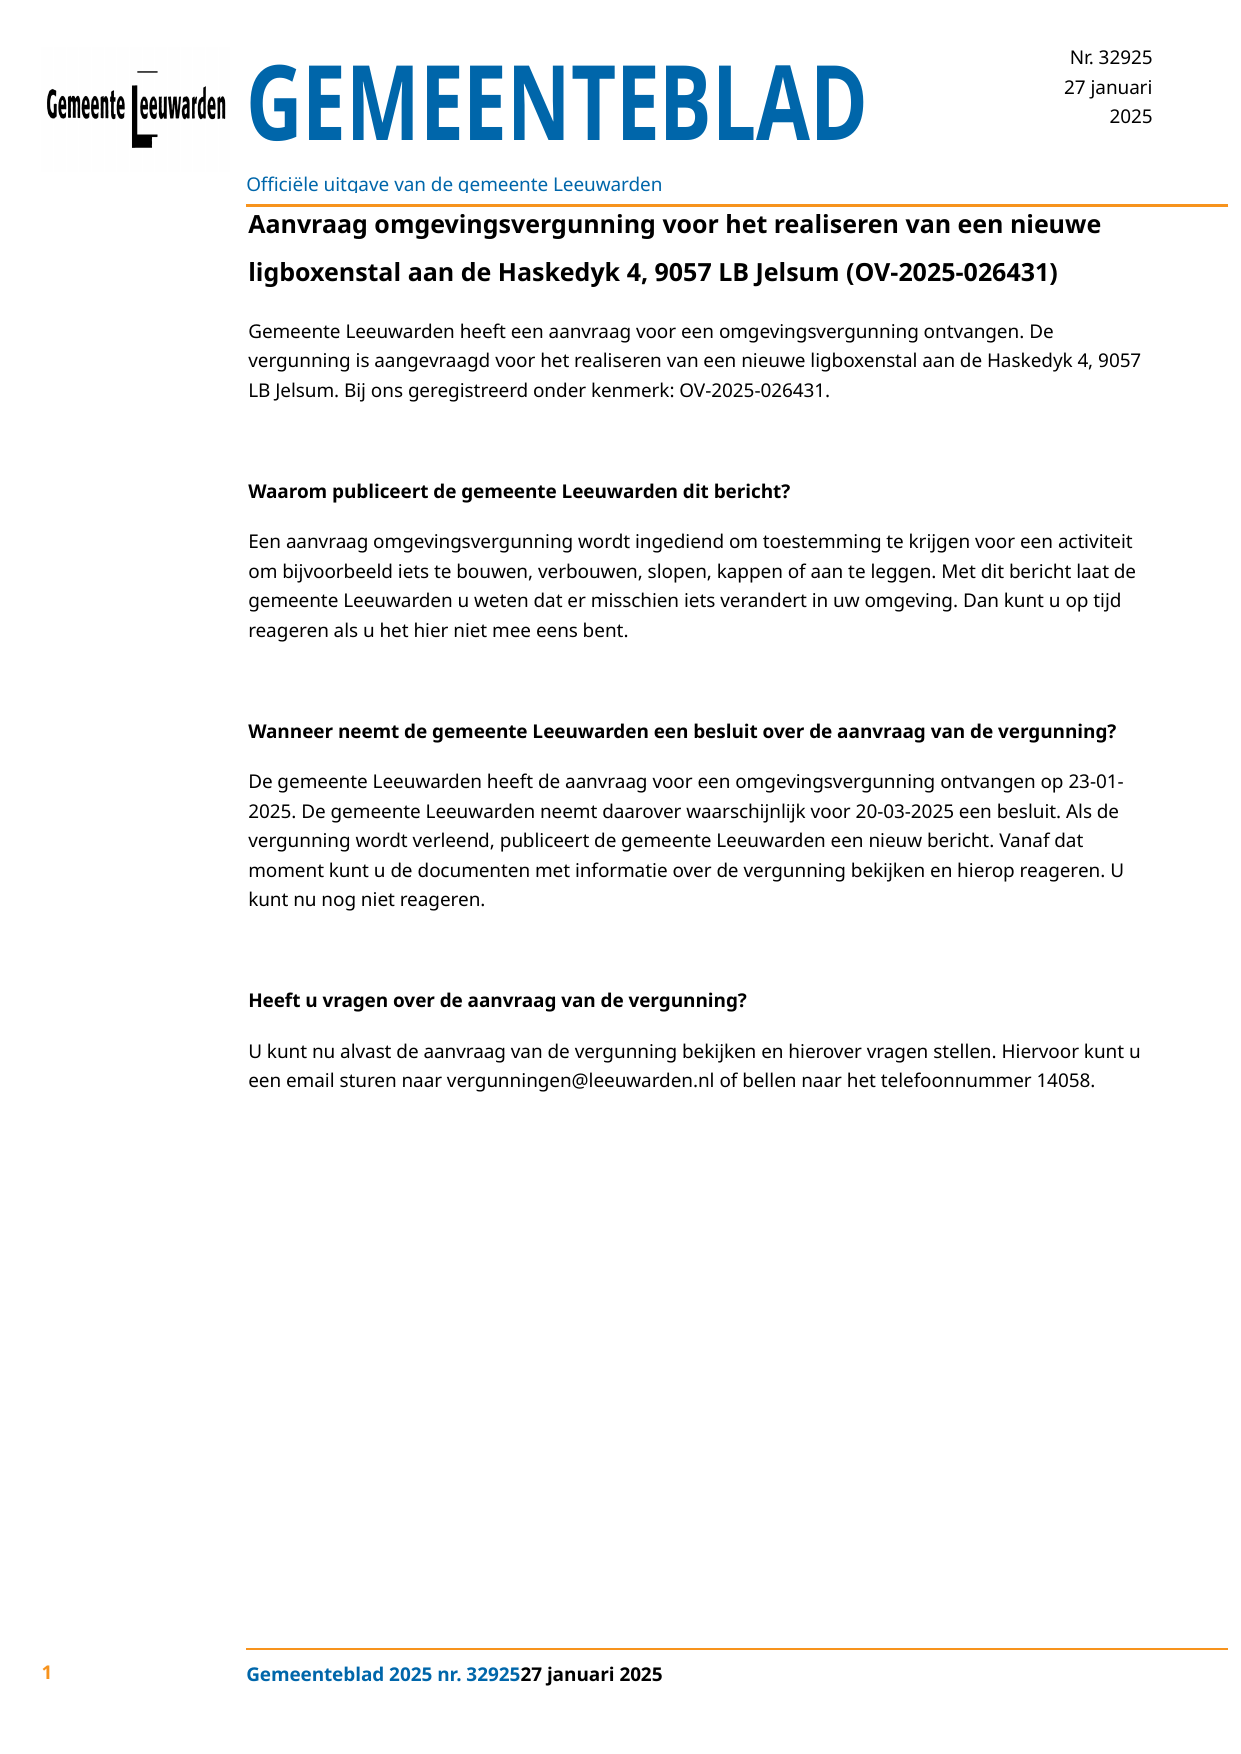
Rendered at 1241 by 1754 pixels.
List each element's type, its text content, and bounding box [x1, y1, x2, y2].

text Een aanvraag omgevingsvergunning wordt ingediend om toestemming te krijgen voor een activiteit om bijvoorbeeld iets te bouwen, verbouwen, slopen, kappen of aan te leggen. Met dit bericht laat de gemeente Leeuwarden u weten dat er misschien iets verandert in uw omgeving. Dan kunt u op tijd reageren als u het hier niet mee eens bent. [248, 528, 1152, 643]
text U kunt nu alvast de aanvraag van de vergunning bekijken en hierover vragen stellen. Hiervoor kunt u een email sturen naar vergunningen@leeuwarden.nl of bellen naar het telefoonnummer 14058. [248, 1038, 1152, 1093]
text Aanvraag omgevingsvergunning voor het realiseren van een nieuwe ligboxenstal aan de Haskedyk 4, 9057 LB Jelsum (OV-2025-026431) [248, 207, 1152, 288]
text Wanneer neemt de gemeente Leeuwarden een besluit over de aanvraag van de vergunning? [248, 718, 1152, 744]
picture [41, 47, 231, 172]
text De gemeente Leeuwarden heeft de aanvraag voor een omgevingsvergunning ontvangen op 23-01-2025. De gemeente Leeuwarden neemt daarover waarschijnlijk voor 20-03-2025 een besluit. Als de vergunning wordt verleend, publiceert de gemeente Leeuwarden een nieuw bericht. Vanaf dat moment kunt u de documenten met informatie over de vergunning bekijken en hierop reageren. U kunt nu nog niet reageren. [248, 768, 1152, 912]
text Heeft u vragen over de aanvraag van de vergunning? [248, 987, 1152, 1013]
text Waarom publiceert de gemeente Leeuwarden dit bericht? [248, 478, 1152, 504]
text Gemeente Leeuwarden heeft een aanvraag voor een omgevingsvergunning ontvangen. De vergunning is aangevraagd voor het realiseren van een nieuwe ligboxenstal aan de Haskedyk 4, 9057 LB Jelsum. Bij ons geregistreerd onder kenmerk: OV-2025-026431. [248, 318, 1152, 403]
